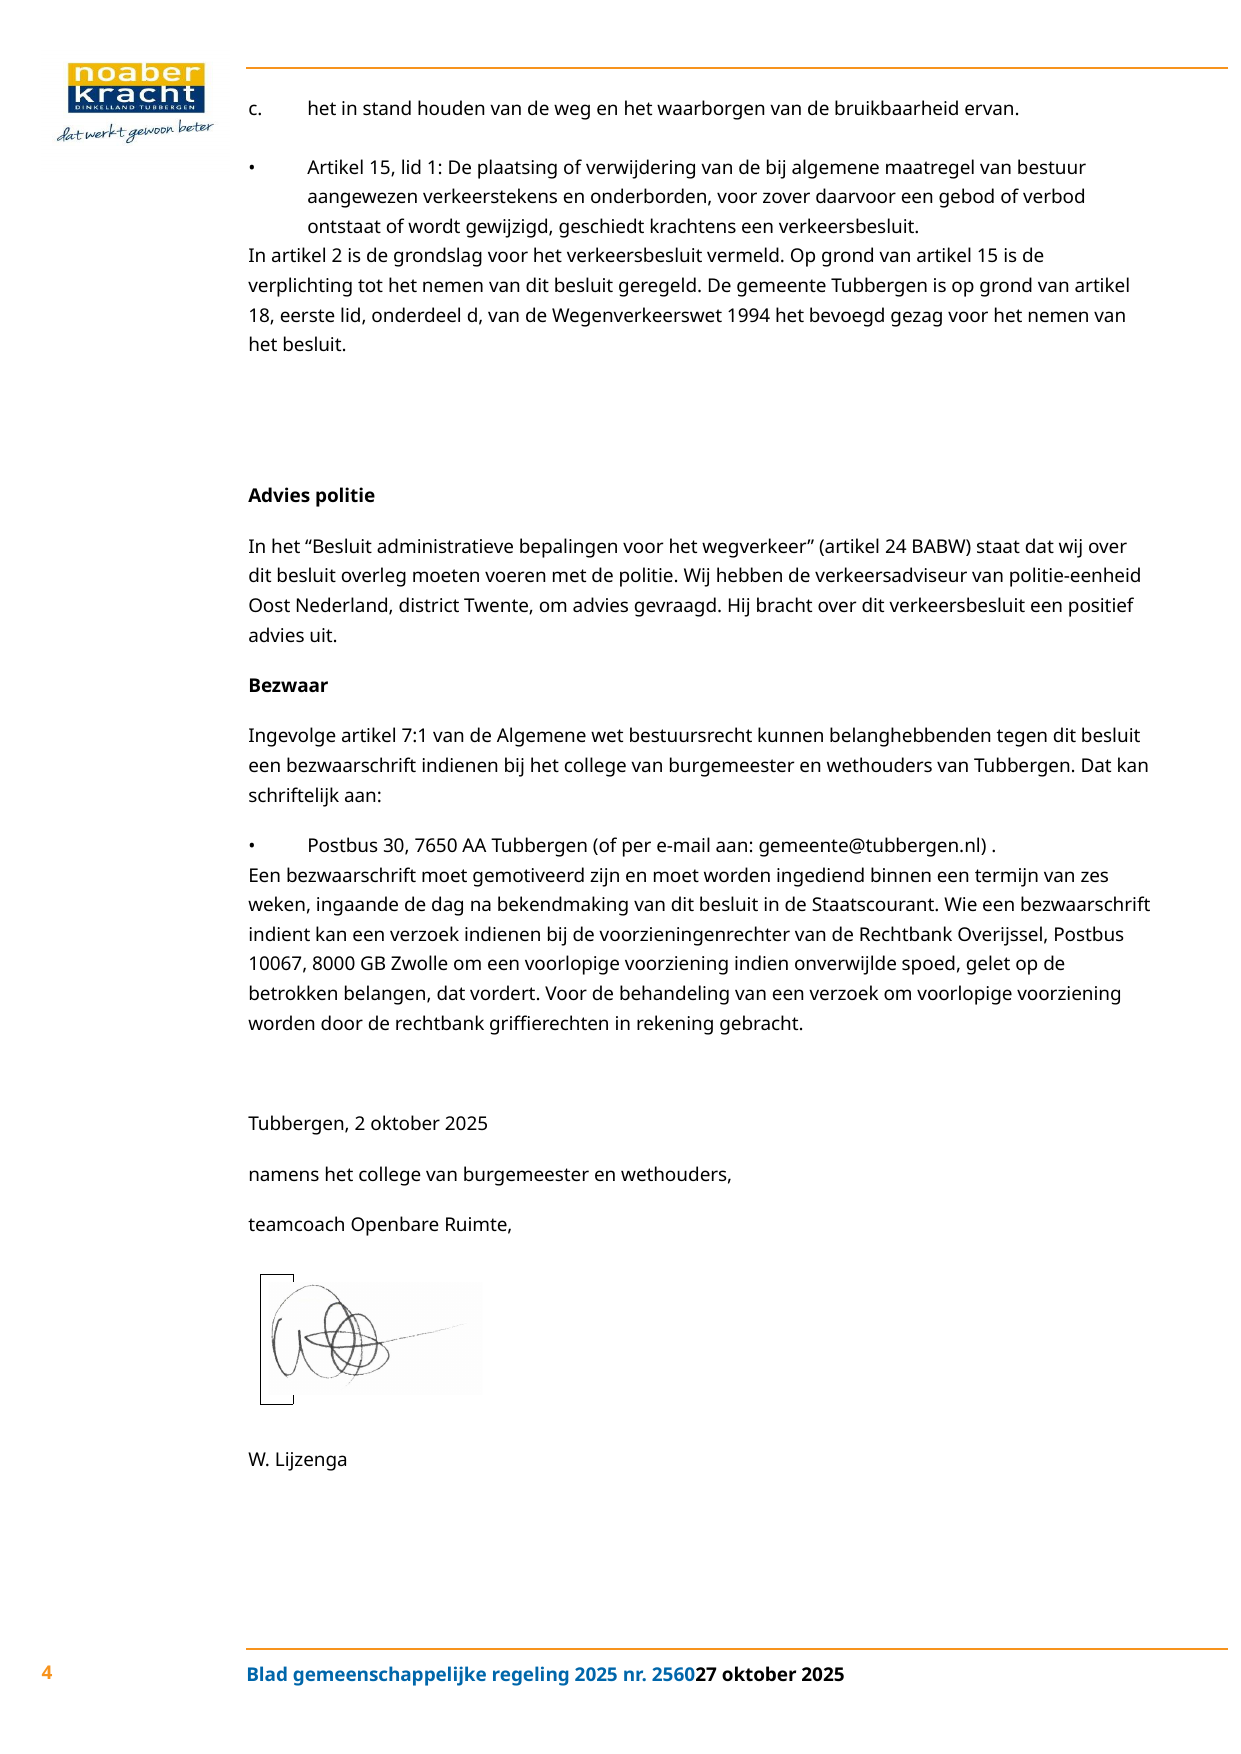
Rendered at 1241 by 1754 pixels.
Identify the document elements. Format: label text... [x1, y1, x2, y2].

text In het “Besluit administratieve bepalingen voor het wegverkeer” (artikel 24 BABW) staat dat wij over dit besluit overleg moeten voeren met de politie. Wij hebben de verkeersadviseur van politie-eenheid Oost Nederland, district Twente, om advies gevraagd. Hij bracht over dit verkeersbesluit een positief advies uit. [248, 533, 1152, 648]
text teamcoach Openbare Ruimte, [248, 1211, 1152, 1237]
text Advies politie [248, 483, 1152, 508]
list Postbus 30, 7650 AA Tubbergen (of per e-mail aan: gemeente@tubbergen.nl) . [248, 832, 1152, 858]
picture [268, 1282, 483, 1395]
text Tubbergen, 2 oktober 2025 [248, 1111, 1152, 1136]
text In artikel 2 is de grondslag voor het verkeersbesluit vermeld. Op grond van artikel 15 is de verplichting tot het nemen van dit besluit geregeld. De gemeente Tubbergen is op grond van artikel 18, eerste lid, onderdeel d, van de Wegenverkeerswet 1994 het bevoegd gezag voor het nemen van het besluit. [248, 243, 1152, 357]
list Artikel 15, lid 1: De plaatsing of verwijdering van de bij algemene maatregel van bestuur aangewezen verkeerstekens en onderborden, voor zover daarvoor een gebod of verbod ontstaat of wordt gewijzigd, geschiedt krachtens een verkeersbesluit. [248, 154, 1152, 239]
text W. Lijzenga [248, 1446, 1152, 1472]
list het in stand houden van de weg en het waarborgen van de bruikbaarheid ervan. [248, 95, 1152, 121]
text Een bezwaarschrift moet gemotiveerd zijn en moet worden ingediend binnen een termijn van zes weken, ingaande de dag na bekendmaking van dit besluit in de Staatscourant. Wie een bezwaarschrift indient kan een verzoek indienen bij de voorzieningenrechter van de Rechtbank Overijssel, Postbus 10067, 8000 GB Zwolle om een voorlopige voorziening indien onverwijlde spoed, gelet op de betrokken belangen, dat vordert. Voor de behandeling van een verzoek om voorlopige voorziening worden door de rechtbank griffierechten in rekening gebracht. [248, 862, 1152, 1036]
text Ingevolge artikel 7:1 van de Algemene wet bestuursrecht kunnen belanghebbenden tegen dit besluit een bezwaarschrift indienen bij het college van burgemeester en wethouders van Tubbergen. Dat kan schriftelijk aan: [248, 723, 1152, 808]
text namens het college van burgemeester en wethouders, [248, 1161, 1152, 1187]
text Bezwaar [248, 672, 1152, 698]
picture [41, 47, 231, 172]
